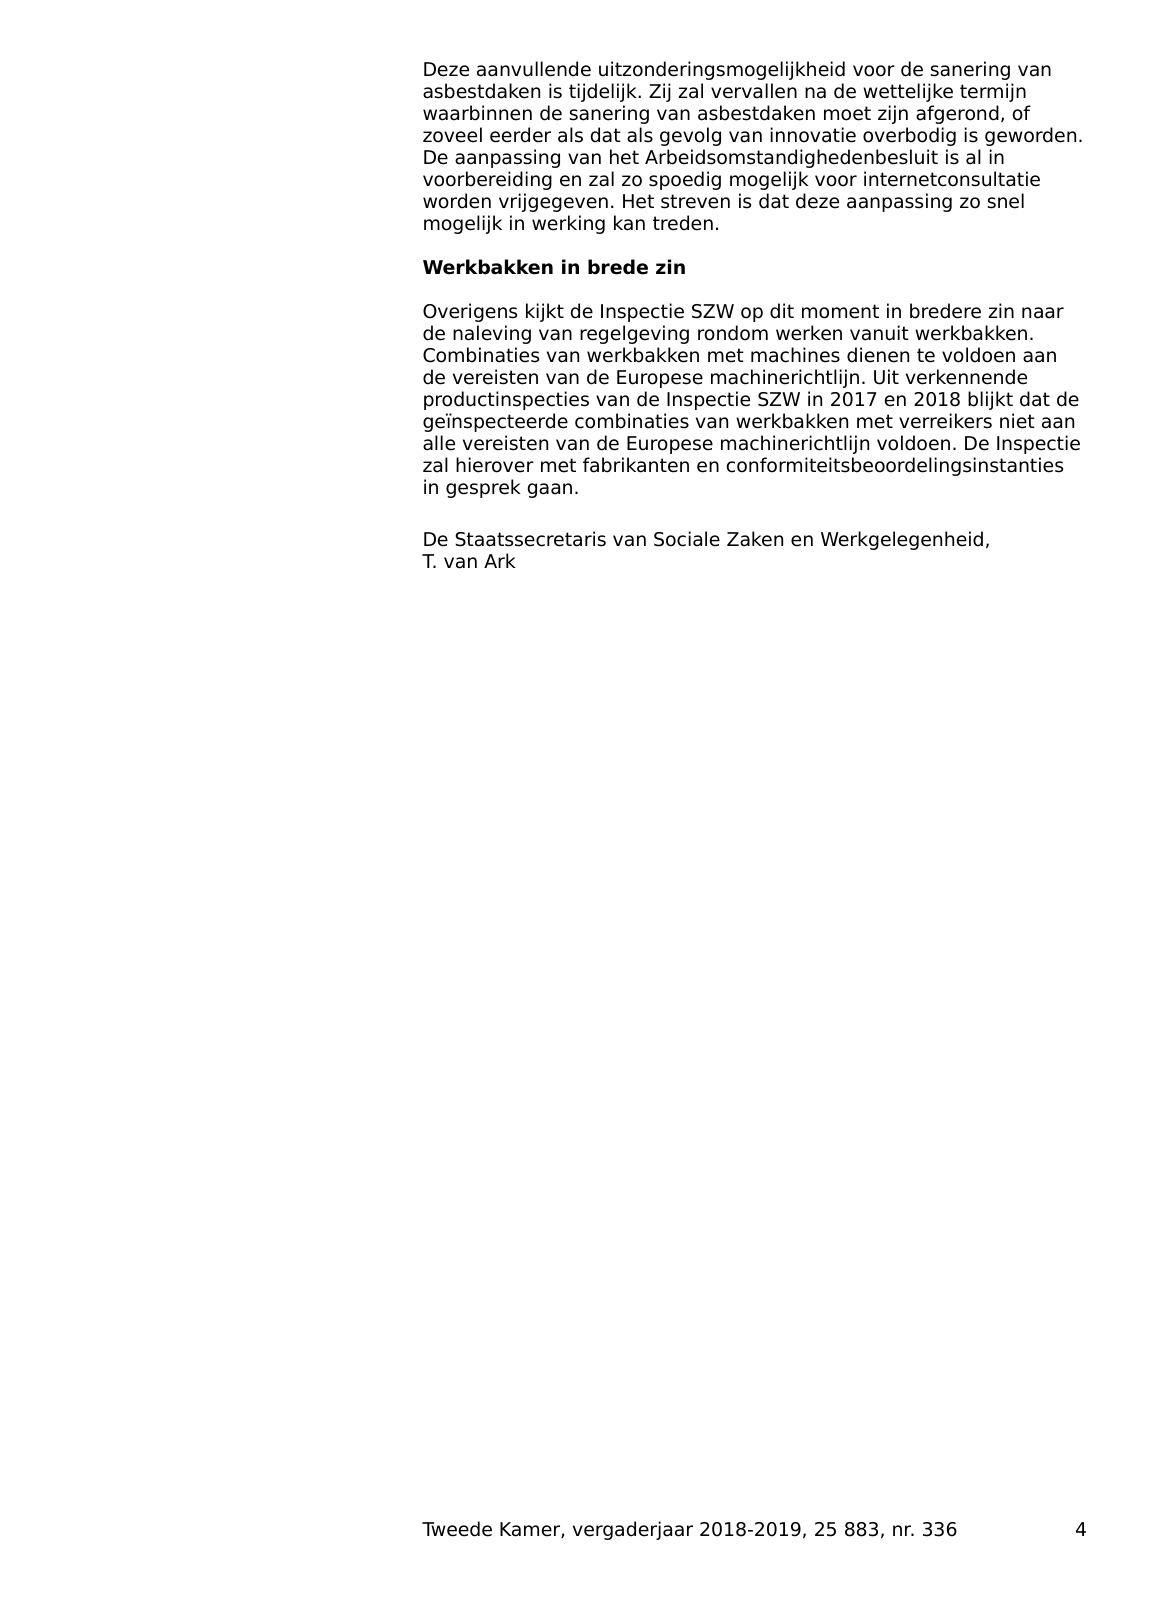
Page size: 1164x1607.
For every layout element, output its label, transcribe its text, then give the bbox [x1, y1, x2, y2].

text Overigens kijkt de Inspectie SZW op dit moment in bredere zin naar de naleving van regelgeving rondom werken vanuit werkbakken. Combinaties van werkbakken met machines dienen te voldoen aan de vereisten van de Europese machinerichtlijn. Uit verkennende productinspecties van de Inspectie SZW in 2017 en 2018 blijkt dat de geïnspecteerde combinaties van werkbakken met verreikers niet aan alle vereisten van de Europese machinerichtlijn voldoen. De Inspectie zal hierover met fabrikanten en conformiteitsbeoordelingsinstanties in gesprek gaan. [422, 301, 1087, 499]
text De Staatssecretaris van Sociale Zaken en Werkgelegenheid, T. van Ark [422, 529, 1087, 573]
text De aanpassing van het Arbeidsomstandighedenbesluit is al in voorbereiding en zal zo spoedig mogelijk voor internetconsultatie worden vrijgegeven. Het streven is dat deze aanpassing zo snel mogelijk in werking kan treden. [422, 147, 1087, 235]
subtitle Werkbakken in brede zin [422, 257, 1087, 279]
text Deze aanvullende uitzonderingsmogelijkheid voor de sanering van asbestdaken is tijdelijk. Zij zal vervallen na de wettelijke termijn waarbinnen de sanering van asbestdaken moet zijn afgerond, of zoveel eerder als dat als gevolg van innovatie overbodig is geworden. [422, 59, 1087, 147]
